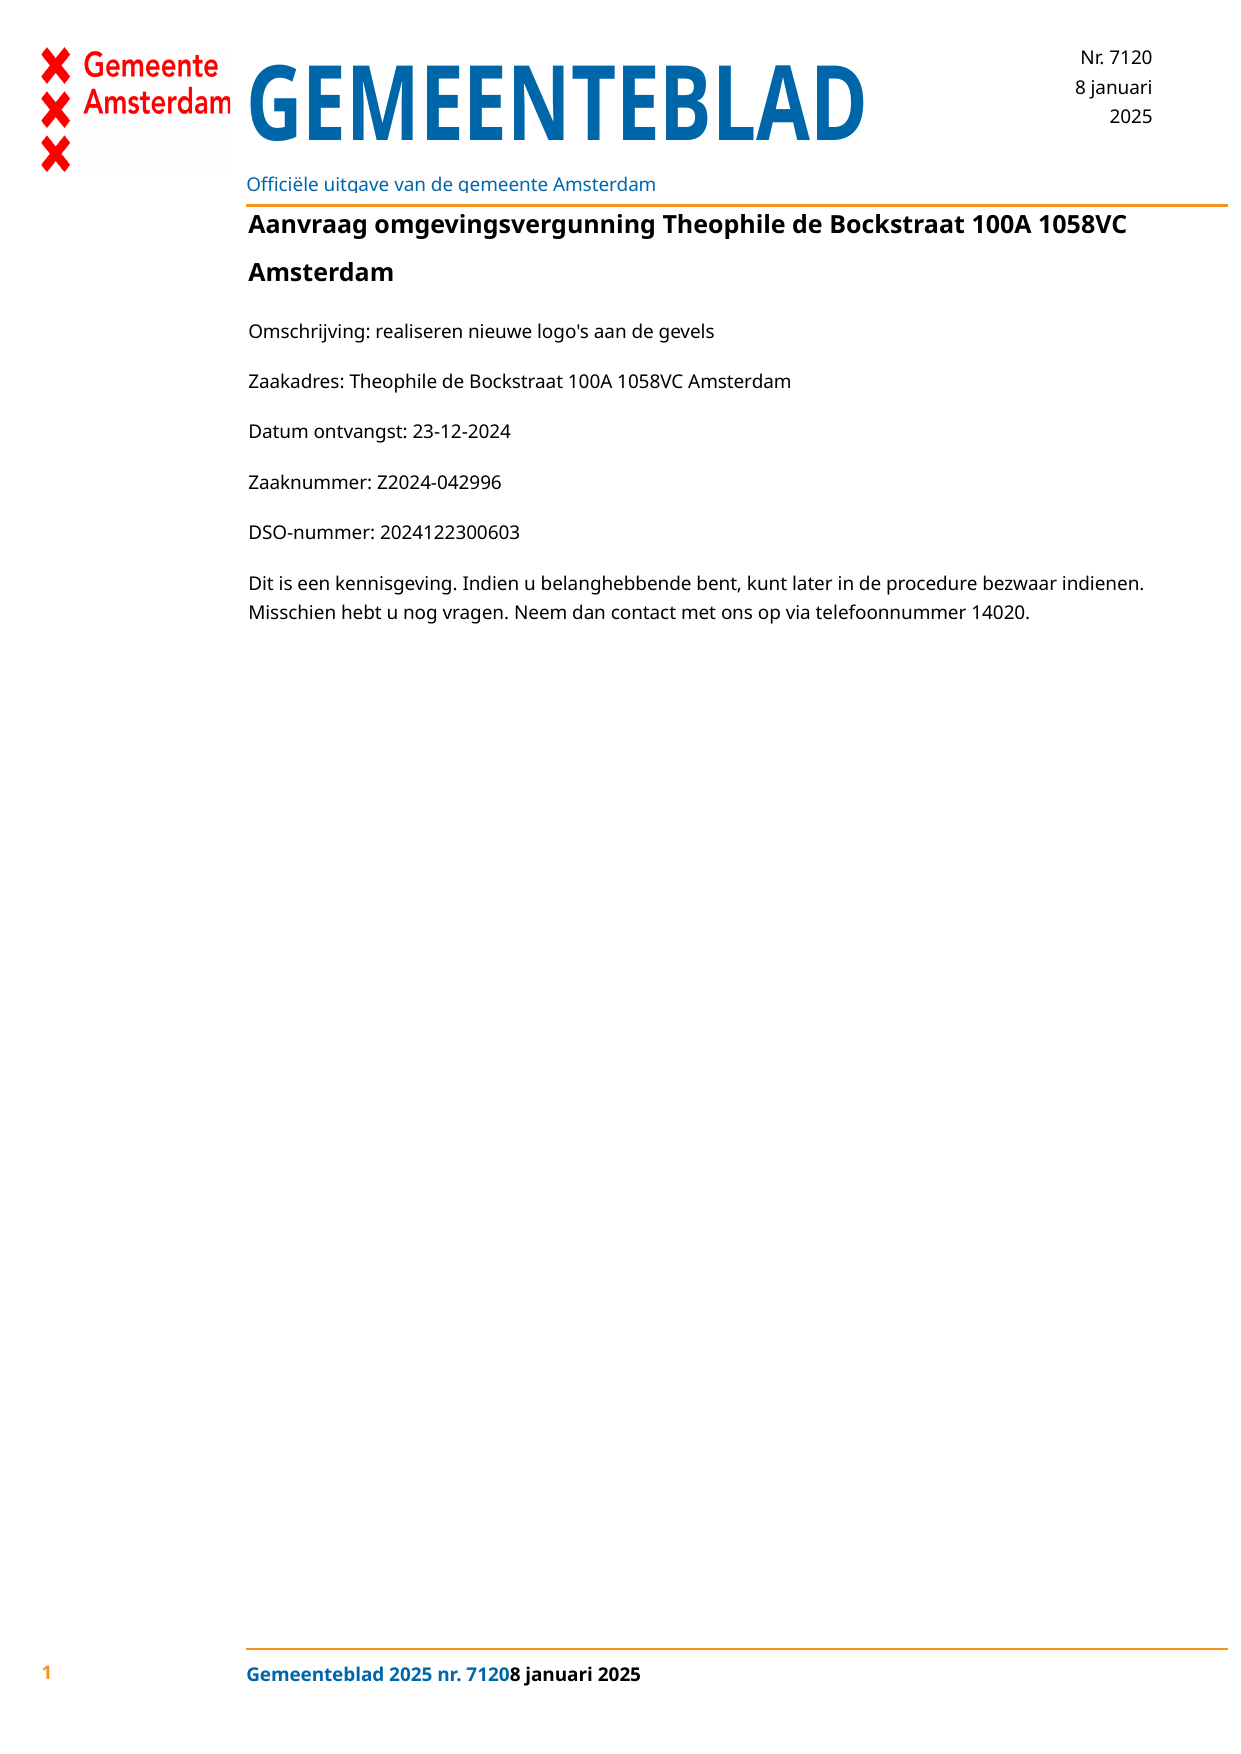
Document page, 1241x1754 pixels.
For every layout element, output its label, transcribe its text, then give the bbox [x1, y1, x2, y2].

text Zaaknummer: Z2024-042996 [248, 469, 1152, 495]
text Datum ontvangst: 23-12-2024 [248, 419, 1152, 444]
text Dit is een kennisgeving. Indien u belanghebbende bent, kunt later in de procedure bezwaar indienen. Misschien hebt u nog vragen. Neem dan contact met ons op via telefoonnummer 14020. [248, 570, 1152, 625]
text Zaakadres: Theophile de Bockstraat 100A 1058VC Amsterdam [248, 368, 1152, 394]
text DSO-nummer: 2024122300603 [248, 519, 1152, 545]
text Aanvraag omgevingsvergunning Theophile de Bockstraat 100A 1058VC Amsterdam [248, 207, 1152, 288]
text Omschrijving: realiseren nieuwe logo's aan de gevels [248, 318, 1152, 344]
picture [41, 47, 231, 172]
